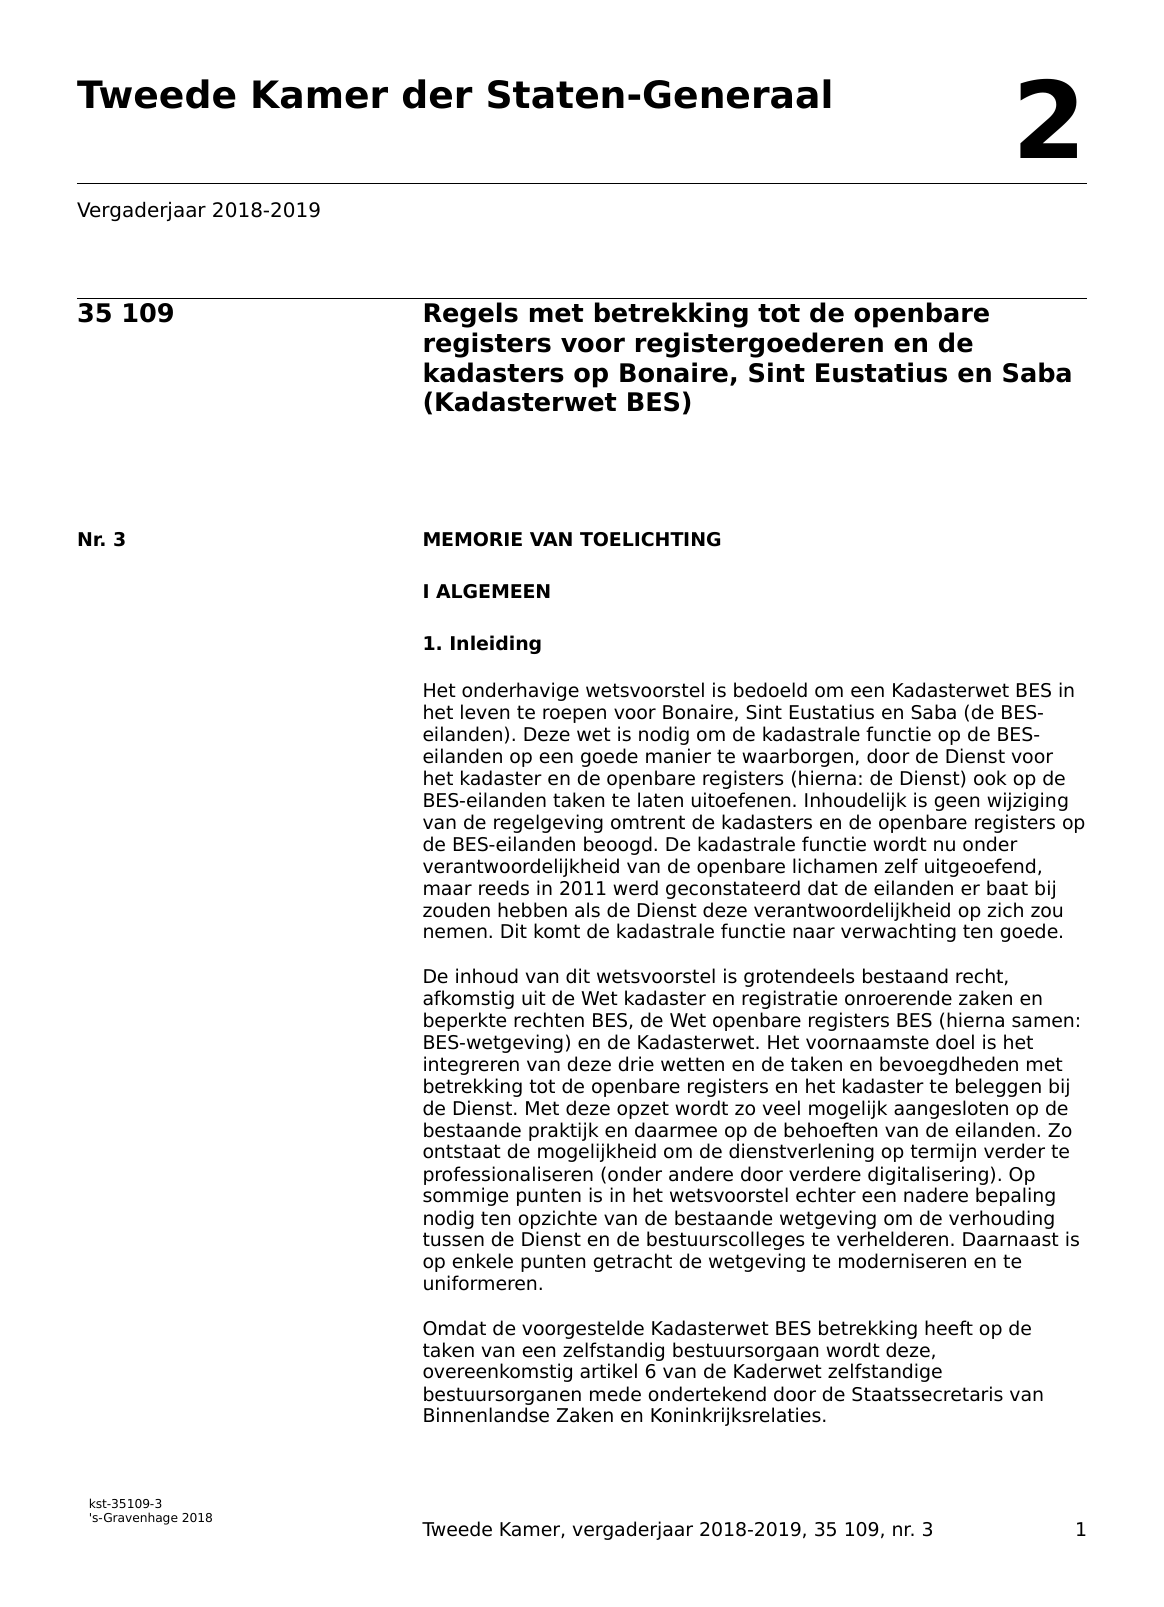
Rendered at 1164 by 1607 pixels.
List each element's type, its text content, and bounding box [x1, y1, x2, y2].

text Het onderhavige wetsvoorstel is bedoeld om een Kadasterwet BES in het leven te roepen voor Bonaire, Sint Eustatius en Saba (de BES-eilanden). Deze wet is nodig om de kadastrale functie op de BES-eilanden op een goede manier te waarborgen, door de Dienst voor het kadaster en de openbare registers (hierna: de Dienst) ook op de BES-eilanden taken te laten uitoefenen. Inhoudelijk is geen wijziging van de regelgeving omtrent de kadasters en de openbare registers op de BES-eilanden beoogd. De kadastrale functie wordt nu onder verantwoordelijkheid van de openbare lichamen zelf uitgeoefend, maar reeds in 2011 werd geconstateerd dat de eilanden er baat bij zouden hebben als de Dienst deze verantwoordelijkheid op zich zou nemen. Dit komt de kadastrale functie naar verwachting ten goede. [422, 680, 1087, 943]
subtitle 35 109 Regels met betrekking tot de openbare registers voor registergoederen en de kadasters op Bonaire, Sint Eustatius en Saba (Kadasterwet BES) [77, 299, 1087, 418]
text kst-35109-3 [88, 1497, 323, 1511]
table_header Tweede Kamer der Staten-Generaal [77, 59, 886, 183]
table_header 2 [886, 59, 1087, 183]
subtitle I ALGEMEEN [422, 581, 1087, 603]
subtitle Nr. 3 MEMORIE VAN TOELICHTING [77, 529, 1087, 551]
table_cell Vergaderjaar 2018-2019 [77, 184, 1087, 298]
text De inhoud van dit wetsvoorstel is grotendeels bestaand recht, afkomstig uit de Wet kadaster en registratie onroerende zaken en beperkte rechten BES, de Wet openbare registers BES (hierna samen: BES-wetgeving) en de Kadasterwet. Het voornaamste doel is het integreren van deze drie wetten en de taken en bevoegdheden met betrekking tot de openbare registers en het kadaster te beleggen bij de Dienst. Met deze opzet wordt zo veel mogelijk aangesloten op de bestaande praktijk en daarmee op de behoeften van de eilanden. Zo ontstaat de mogelijkheid om de dienstverlening op termijn verder te professionaliseren (onder andere door verdere digitalisering). Op sommige punten is in het wetsvoorstel echter een nadere bepaling nodig ten opzichte van de bestaande wetgeving om de verhouding tussen de Dienst en de bestuurscolleges te verhelderen. Daarnaast is op enkele punten getracht de wetgeving te moderniseren en te uniformeren. [422, 966, 1087, 1295]
text Omdat de voorgestelde Kadasterwet BES betrekking heeft op de taken van een zelfstandig bestuursorgaan wordt deze, overeenkomstig artikel 6 van de Kaderwet zelfstandige bestuursorganen mede ondertekend door de Staatssecretaris van Binnenlandse Zaken en Koninkrijksrelaties. [422, 1317, 1087, 1427]
subtitle 1. Inleiding [422, 633, 1087, 655]
text 's-Gravenhage 2018 [88, 1511, 323, 1525]
